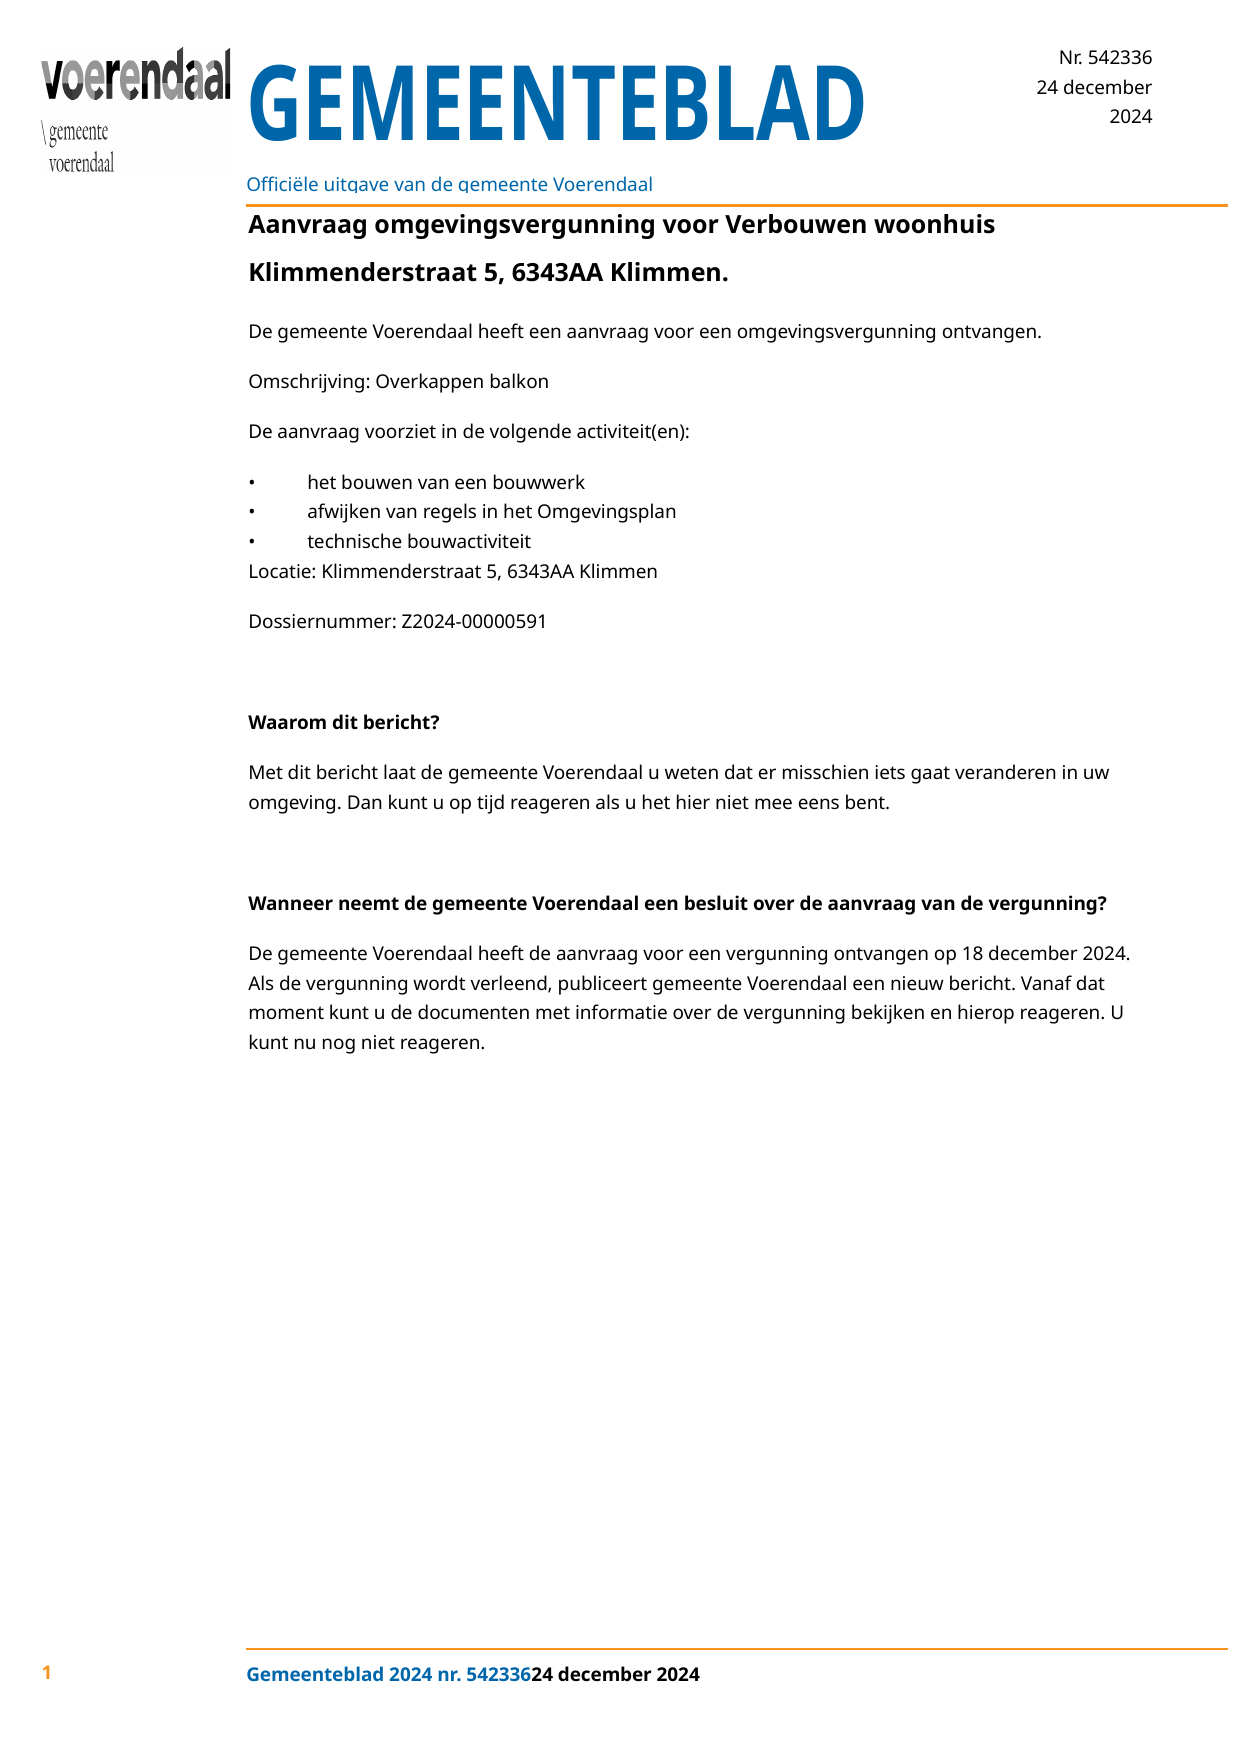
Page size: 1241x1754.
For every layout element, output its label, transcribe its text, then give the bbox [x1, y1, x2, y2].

text Locatie: Klimmenderstraat 5, 6343AA Klimmen [248, 558, 1152, 584]
text Waarom dit bericht? [248, 709, 1152, 735]
list het bouwen van een bouwwerk [248, 469, 1152, 495]
list afwijken van regels in het Omgevingsplan [248, 499, 1152, 524]
text Aanvraag omgevingsvergunning voor Verbouwen woonhuis Klimmenderstraat 5, 6343AA Klimmen. [248, 207, 1152, 288]
text De gemeente Voerendaal heeft de aanvraag voor een vergunning ontvangen op 18 december 2024. Als de vergunning wordt verleend, publiceert gemeente Voerendaal een nieuw bericht. Vanaf dat moment kunt u de documenten met informatie over de vergunning bekijken en hierop reageren. U kunt nu nog niet reageren. [248, 940, 1152, 1055]
text De gemeente Voerendaal heeft een aanvraag voor een omgevingsvergunning ontvangen. [248, 318, 1152, 344]
picture [41, 47, 231, 172]
text Dossiernummer: Z2024-00000591 [248, 608, 1152, 634]
text De aanvraag voorziet in de volgende activiteit(en): [248, 419, 1152, 444]
text Met dit bericht laat de gemeente Voerendaal u weten dat er misschien iets gaat veranderen in uw omgeving. Dan kunt u op tijd reageren als u het hier niet mee eens bent. [248, 759, 1152, 815]
text Wanneer neemt de gemeente Voerendaal een besluit over de aanvraag van de vergunning? [248, 890, 1152, 916]
text Omschrijving: Overkappen balkon [248, 368, 1152, 394]
list technische bouwactiviteit [248, 528, 1152, 554]
